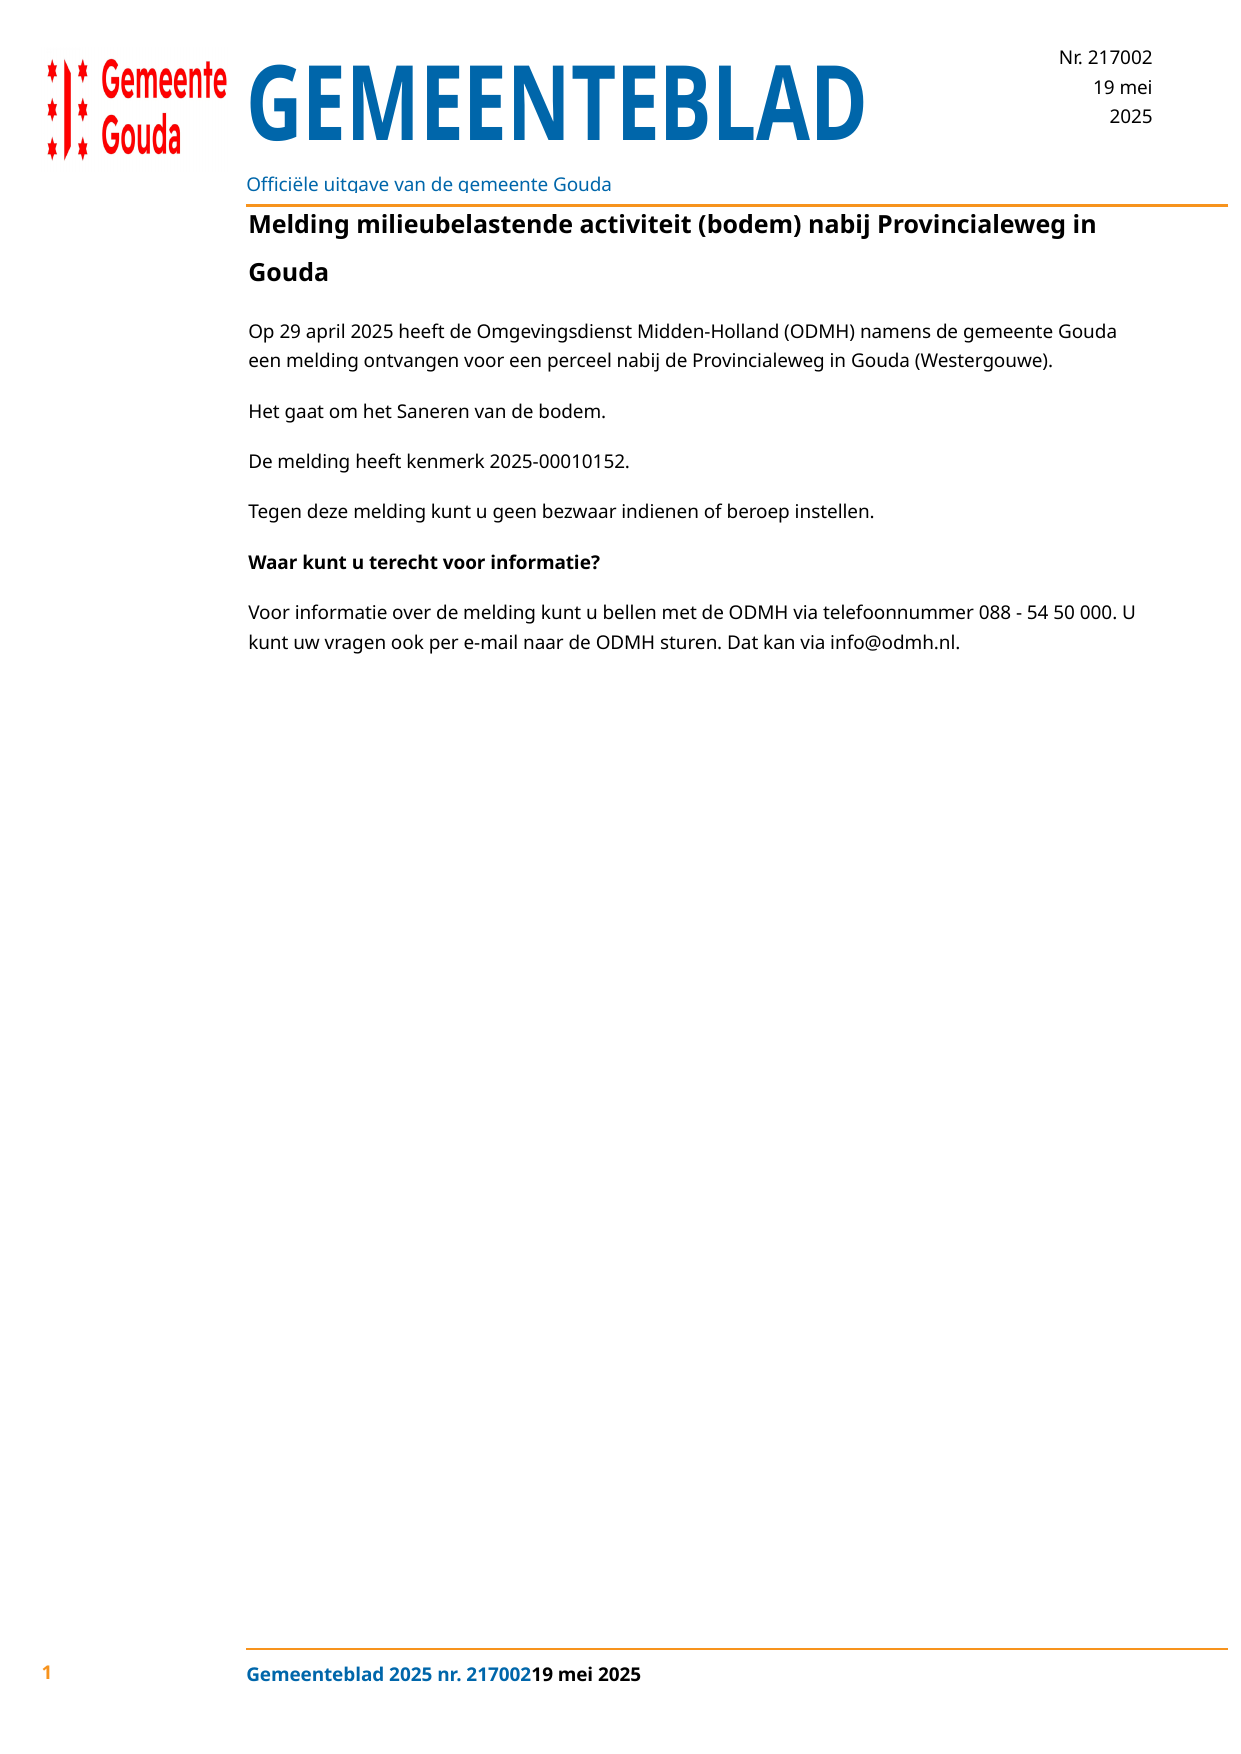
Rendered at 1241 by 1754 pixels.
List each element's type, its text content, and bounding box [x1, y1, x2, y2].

text Waar kunt u terecht voor informatie? [248, 549, 1152, 575]
text Tegen deze melding kunt u geen bezwaar indienen of beroep instellen. [248, 499, 1152, 524]
text Voor informatie over de melding kunt u bellen met de ODMH via telefoonnummer 088 - 54 50 000. U kunt uw vragen ook per e-mail naar de ODMH sturen. Dat kan via info@odmh.nl. [248, 599, 1152, 655]
text Melding milieubelastende activiteit (bodem) nabij Provincialeweg in Gouda [248, 207, 1152, 288]
text Het gaat om het Saneren van de bodem. [248, 398, 1152, 424]
picture [41, 47, 231, 172]
text Op 29 april 2025 heeft de Omgevingsdienst Midden-Holland (ODMH) namens de gemeente Gouda een melding ontvangen voor een perceel nabij de Provincialeweg in Gouda (Westergouwe). [248, 318, 1152, 373]
text De melding heeft kenmerk 2025-00010152. [248, 448, 1152, 474]
